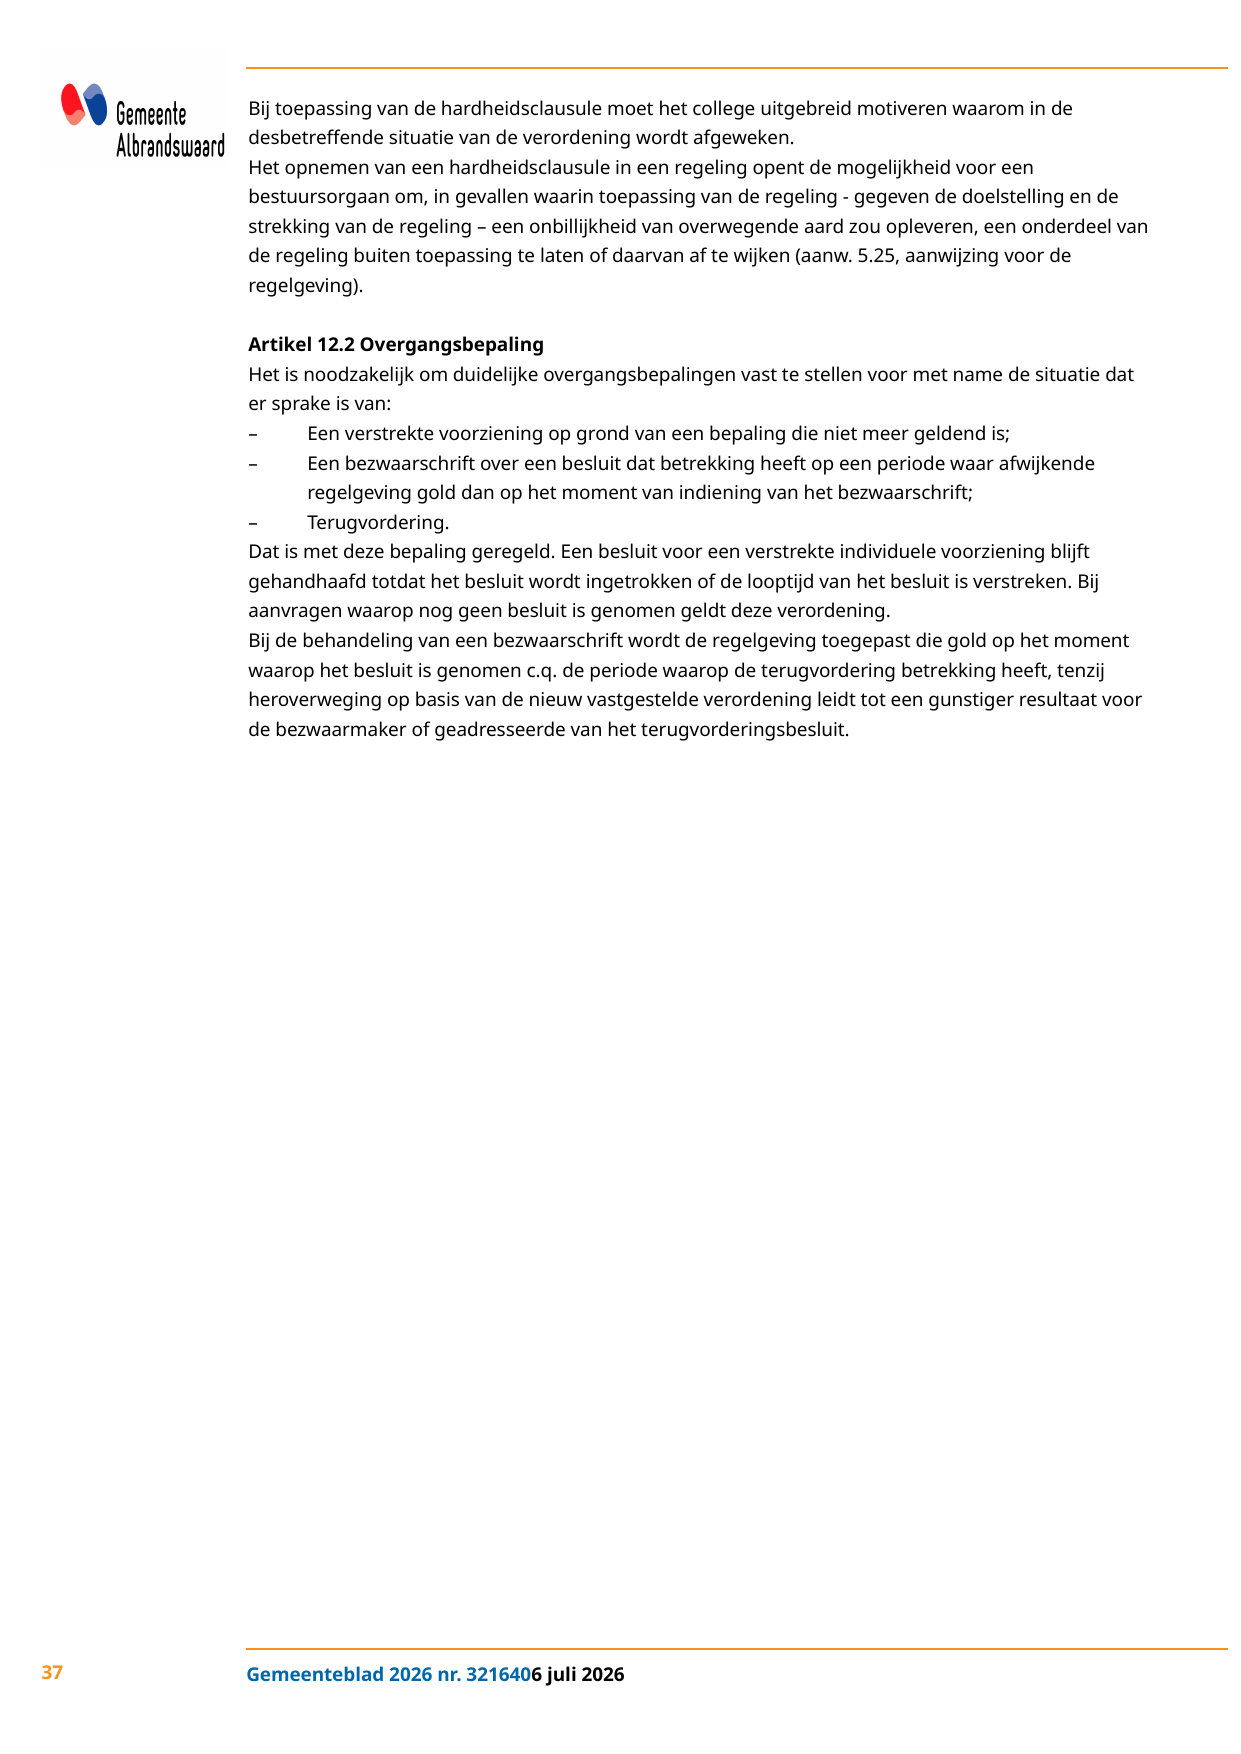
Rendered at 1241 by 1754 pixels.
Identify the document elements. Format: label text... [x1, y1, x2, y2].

list Een bezwaarschrift over een besluit dat betrekking heeft op een periode waar afwijkende regelgeving gold dan op het moment van indiening van het bezwaarschrift; [248, 450, 1152, 505]
text Artikel 12.2 Overgangsbepaling [248, 331, 1152, 357]
picture [41, 47, 231, 172]
text Bij toepassing van de hardheidsclausule moet het college uitgebreid motiveren waarom in de desbetreffende situatie van de verordening wordt afgeweken. [248, 95, 1152, 150]
text Dat is met deze bepaling geregeld. Een besluit voor een verstrekte individuele voorziening blijft gehandhaafd totdat het besluit wordt ingetrokken of de looptijd van het besluit is verstreken. Bij aanvragen waarop nog geen besluit is genomen geldt deze verordening. [248, 538, 1152, 623]
text Het opnemen van een hardheidsclausule in een regeling opent de mogelijkheid voor een bestuursorgaan om, in gevallen waarin toepassing van de regeling - gegeven de doelstelling en de strekking van de regeling – een onbillijkheid van overwegende aard zou opleveren, een onderdeel van de regeling buiten toepassing te laten of daarvan af te wijken (aanw. 5.25, aanwijzing voor de regelgeving). [248, 154, 1152, 298]
text Het is noodzakelijk om duidelijke overgangsbepalingen vast te stellen voor met name de situatie dat er sprake is van: [248, 361, 1152, 416]
list Een verstrekte voorziening op grond van een bepaling die niet meer geldend is; [248, 420, 1152, 446]
text Bij de behandeling van een bezwaarschrift wordt de regelgeving toegepast die gold op het moment waarop het besluit is genomen c.q. de periode waarop de terugvordering betrekking heeft, tenzij heroverweging op basis van de nieuw vastgestelde verordening leidt tot een gunstiger resultaat voor de bezwaarmaker of geadresseerde van het terugvorderingsbesluit. [248, 627, 1152, 742]
list Terugvordering. [248, 509, 1152, 535]
